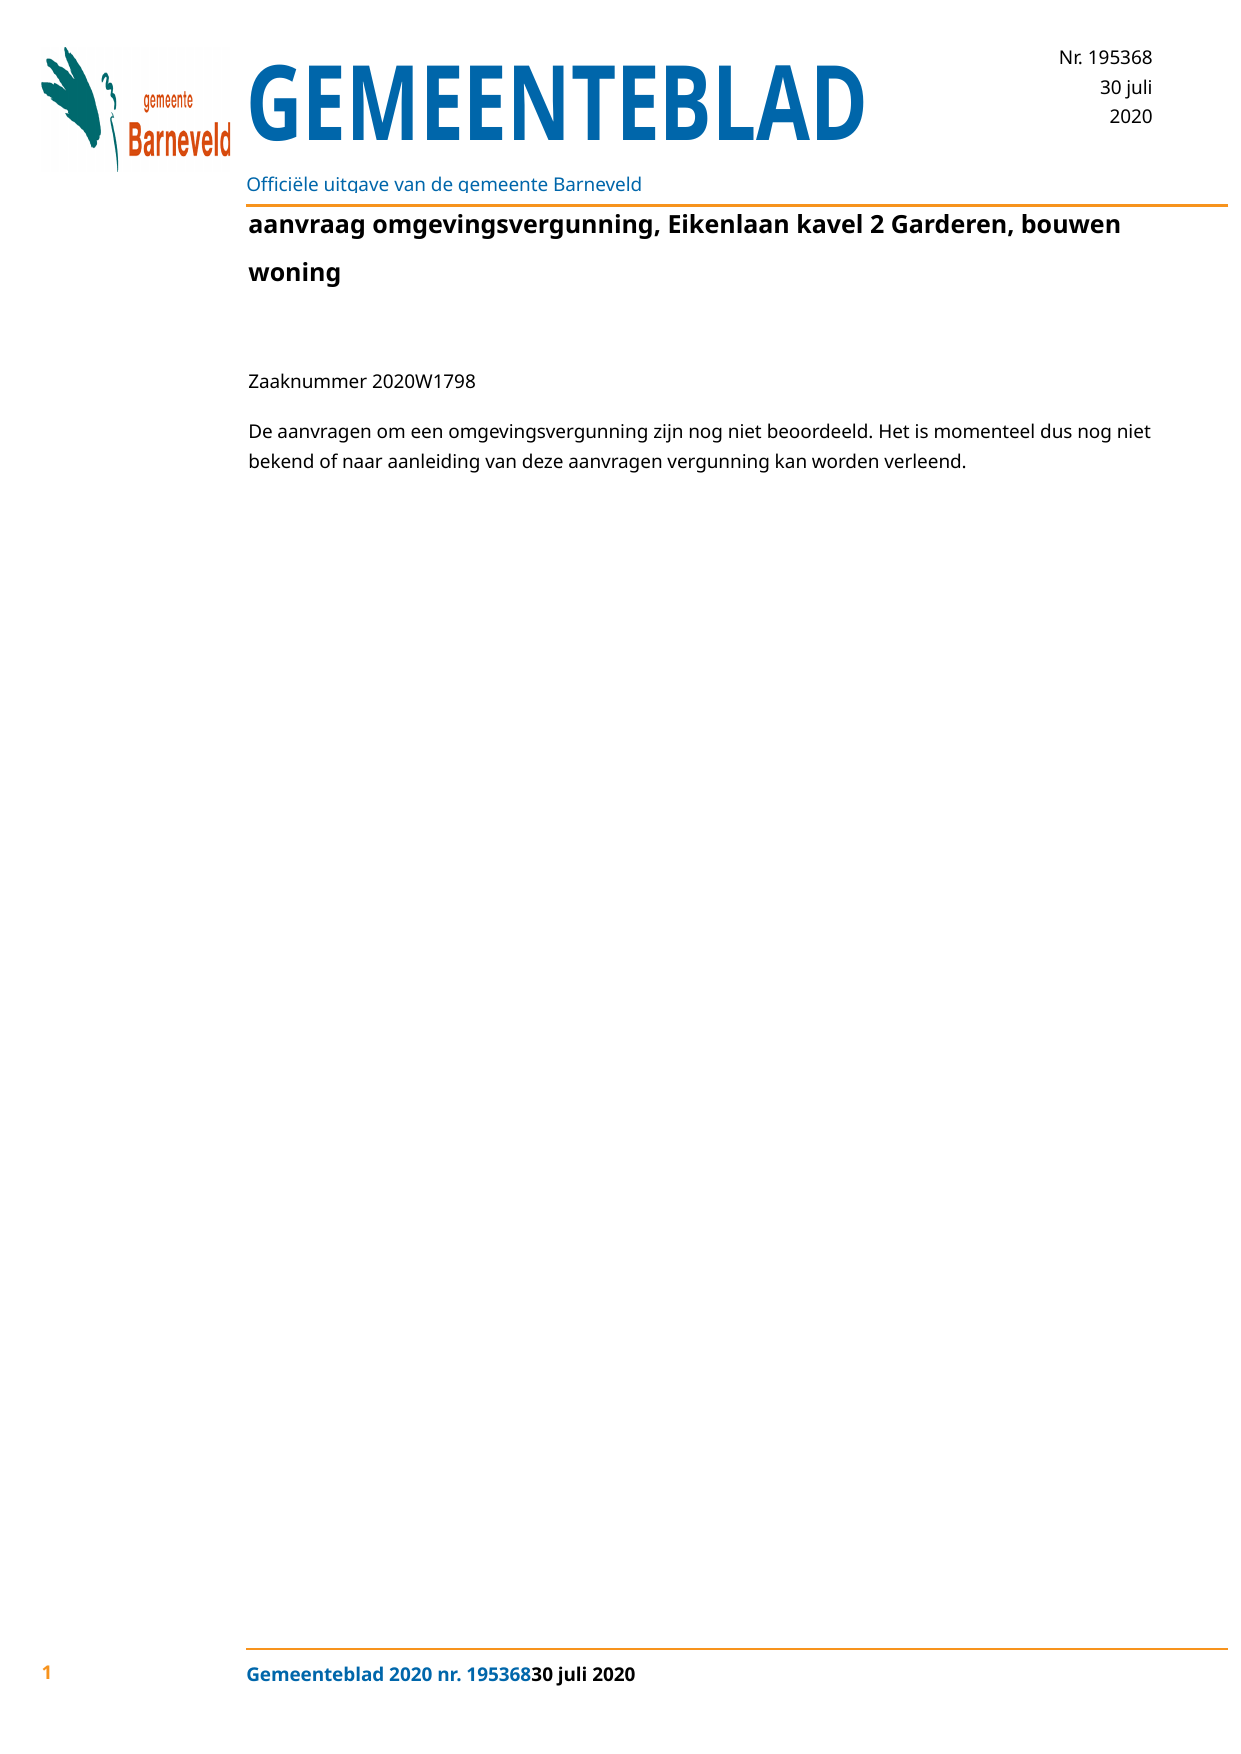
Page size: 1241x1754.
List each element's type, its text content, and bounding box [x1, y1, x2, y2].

text De aanvragen om een omgevingsvergunning zijn nog niet beoordeeld. Het is momenteel dus nog niet bekend of naar aanleiding van deze aanvragen vergunning kan worden verleend. [248, 419, 1152, 474]
text aanvraag omgevingsvergunning, Eikenlaan kavel 2 Garderen, bouwen woning [248, 207, 1152, 288]
picture [41, 47, 231, 172]
text Zaaknummer 2020W1798 [248, 368, 1152, 394]
